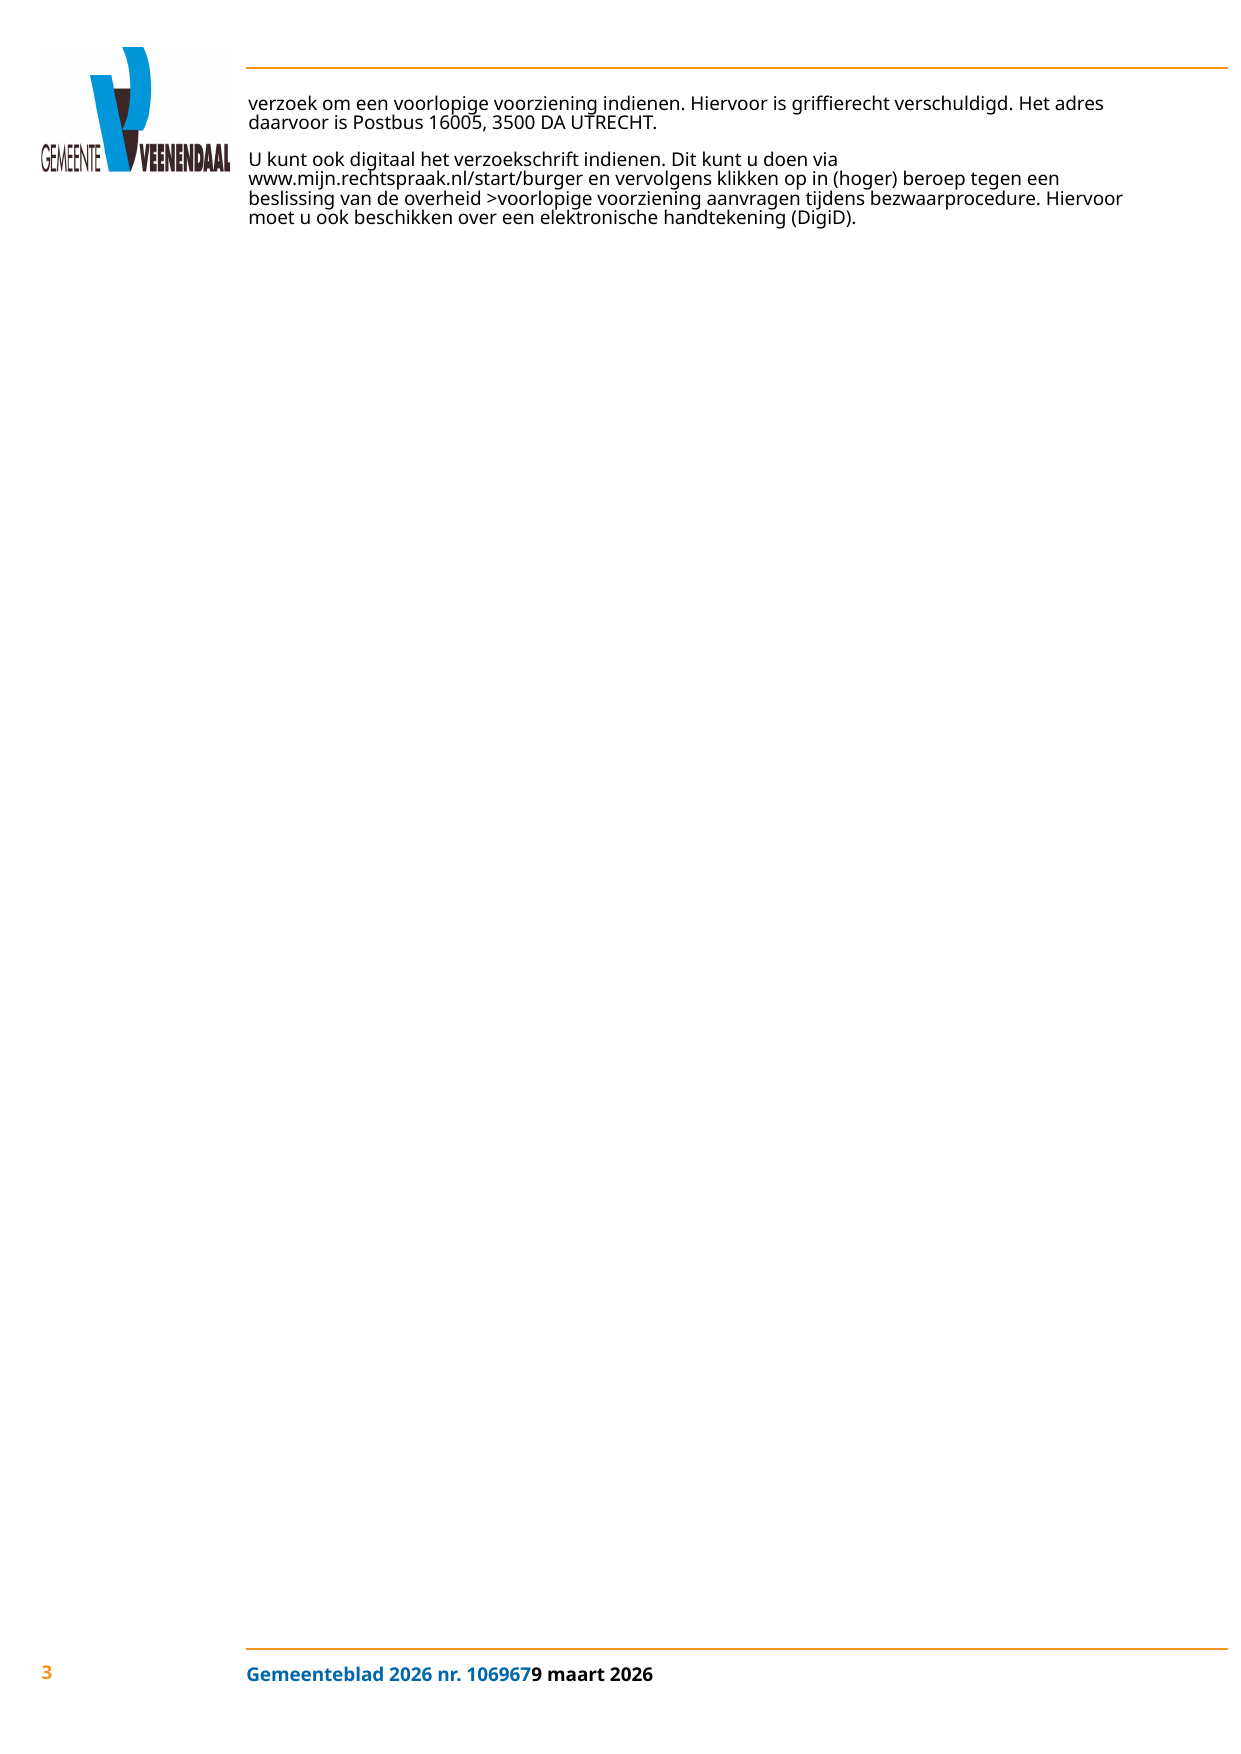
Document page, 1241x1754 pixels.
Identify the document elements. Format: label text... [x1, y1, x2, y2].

picture [41, 47, 130, 172]
text verzoek om een voorlopige voorziening indienen. Hiervoor is griffierecht verschuldigd. Het adres daarvoor is Postbus 16005, 3500 DA UTRECHT. [248, 95, 1152, 133]
text U kunt ook digitaal het verzoekschrift indienen. Dit kunt u doen via www.mijn.rechtspraak.nl/start/burger en vervolgens klikken op in (hoger) beroep tegen een beslissing van de overheid >voorlopige voorziening aanvragen tijdens bezwaarprocedure. Hiervoor moet u ook beschikken over een elektronische handtekening (DigiD). [248, 151, 1152, 228]
picture [123, 47, 231, 172]
